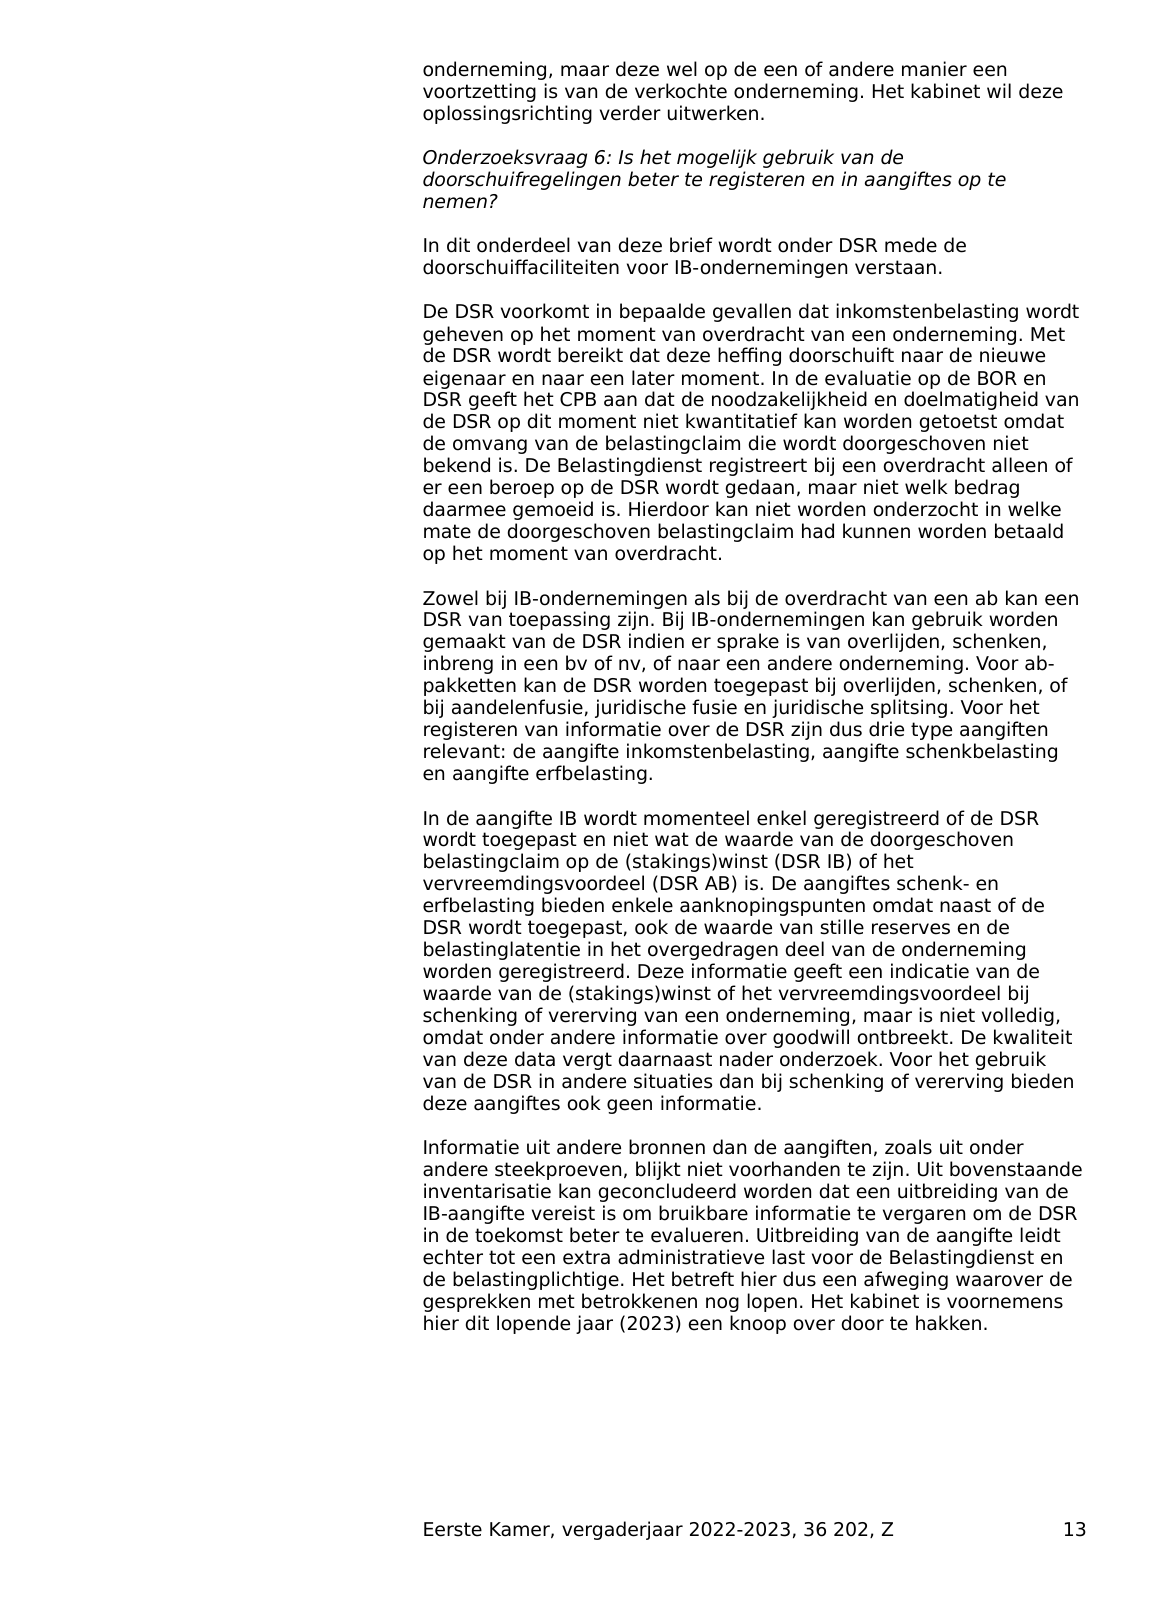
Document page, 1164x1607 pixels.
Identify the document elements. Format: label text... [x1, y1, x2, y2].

text onderneming, maar deze wel op de een of andere manier een voortzetting is van de verkochte onderneming. Het kabinet wil deze oplossingsrichting verder uitwerken. [422, 59, 1087, 125]
subtitle Onderzoeksvraag 6: Is het mogelijk gebruik van de doorschuifregelingen beter te registeren en in aangiftes op te nemen? [422, 147, 1087, 213]
text Informatie uit andere bronnen dan de aangiften, zoals uit onder andere steekproeven, blijkt niet voorhanden te zijn. Uit bovenstaande inventarisatie kan geconcludeerd worden dat een uitbreiding van de IB-aangifte vereist is om bruikbare informatie te vergaren om de DSR in de toekomst beter te evalueren. Uitbreiding van de aangifte leidt echter tot een extra administratieve last voor de Belastingdienst en de belastingplichtige. Het betreft hier dus een afweging waarover de gesprekken met betrokkenen nog lopen. Het kabinet is voornemens hier dit lopende jaar (2023) een knoop over door te hakken. [422, 1137, 1087, 1335]
text Zowel bij IB-ondernemingen als bij de overdracht van een ab kan een DSR van toepassing zijn. Bij IB-ondernemingen kan gebruik worden gemaakt van de DSR indien er sprake is van overlijden, schenken, inbreng in een bv of nv, of naar een andere onderneming. Voor ab-pakketten kan de DSR worden toegepast bij overlijden, schenken, of bij aandelenfusie, juridische fusie en juridische splitsing. Voor het registeren van informatie over de DSR zijn dus drie type aangiften relevant: de aangifte inkomstenbelasting, aangifte schenkbelasting en aangifte erfbelasting. [422, 587, 1087, 785]
text De DSR voorkomt in bepaalde gevallen dat inkomstenbelasting wordt geheven op het moment van overdracht van een onderneming. Met de DSR wordt bereikt dat deze heffing doorschuift naar de nieuwe eigenaar en naar een later moment. In de evaluatie op de BOR en DSR geeft het CPB aan dat de noodzakelijkheid en doelmatigheid van de DSR op dit moment niet kwantitatief kan worden getoetst omdat de omvang van de belastingclaim die wordt doorgeschoven niet bekend is. De Belastingdienst registreert bij een overdracht alleen of er een beroep op de DSR wordt gedaan, maar niet welk bedrag daarmee gemoeid is. Hierdoor kan niet worden onderzocht in welke mate de doorgeschoven belastingclaim had kunnen worden betaald op het moment van overdracht. [422, 301, 1087, 565]
text In de aangifte IB wordt momenteel enkel geregistreerd of de DSR wordt toegepast en niet wat de waarde van de doorgeschoven belastingclaim op de (stakings)winst (DSR IB) of het vervreemdingsvoordeel (DSR AB) is. De aangiftes schenk- en erfbelasting bieden enkele aanknopingspunten omdat naast of de DSR wordt toegepast, ook de waarde van stille reserves en de belastinglatentie in het overgedragen deel van de onderneming worden geregistreerd. Deze informatie geeft een indicatie van de waarde van de (stakings)winst of het vervreemdingsvoordeel bij schenking of vererving van een onderneming, maar is niet volledig, omdat onder andere informatie over goodwill ontbreekt. De kwaliteit van deze data vergt daarnaast nader onderzoek. Voor het gebruik van de DSR in andere situaties dan bij schenking of vererving bieden deze aangiftes ook geen informatie. [422, 807, 1087, 1115]
text In dit onderdeel van deze brief wordt onder DSR mede de doorschuiffaciliteiten voor IB-ondernemingen verstaan. [422, 235, 1087, 279]
